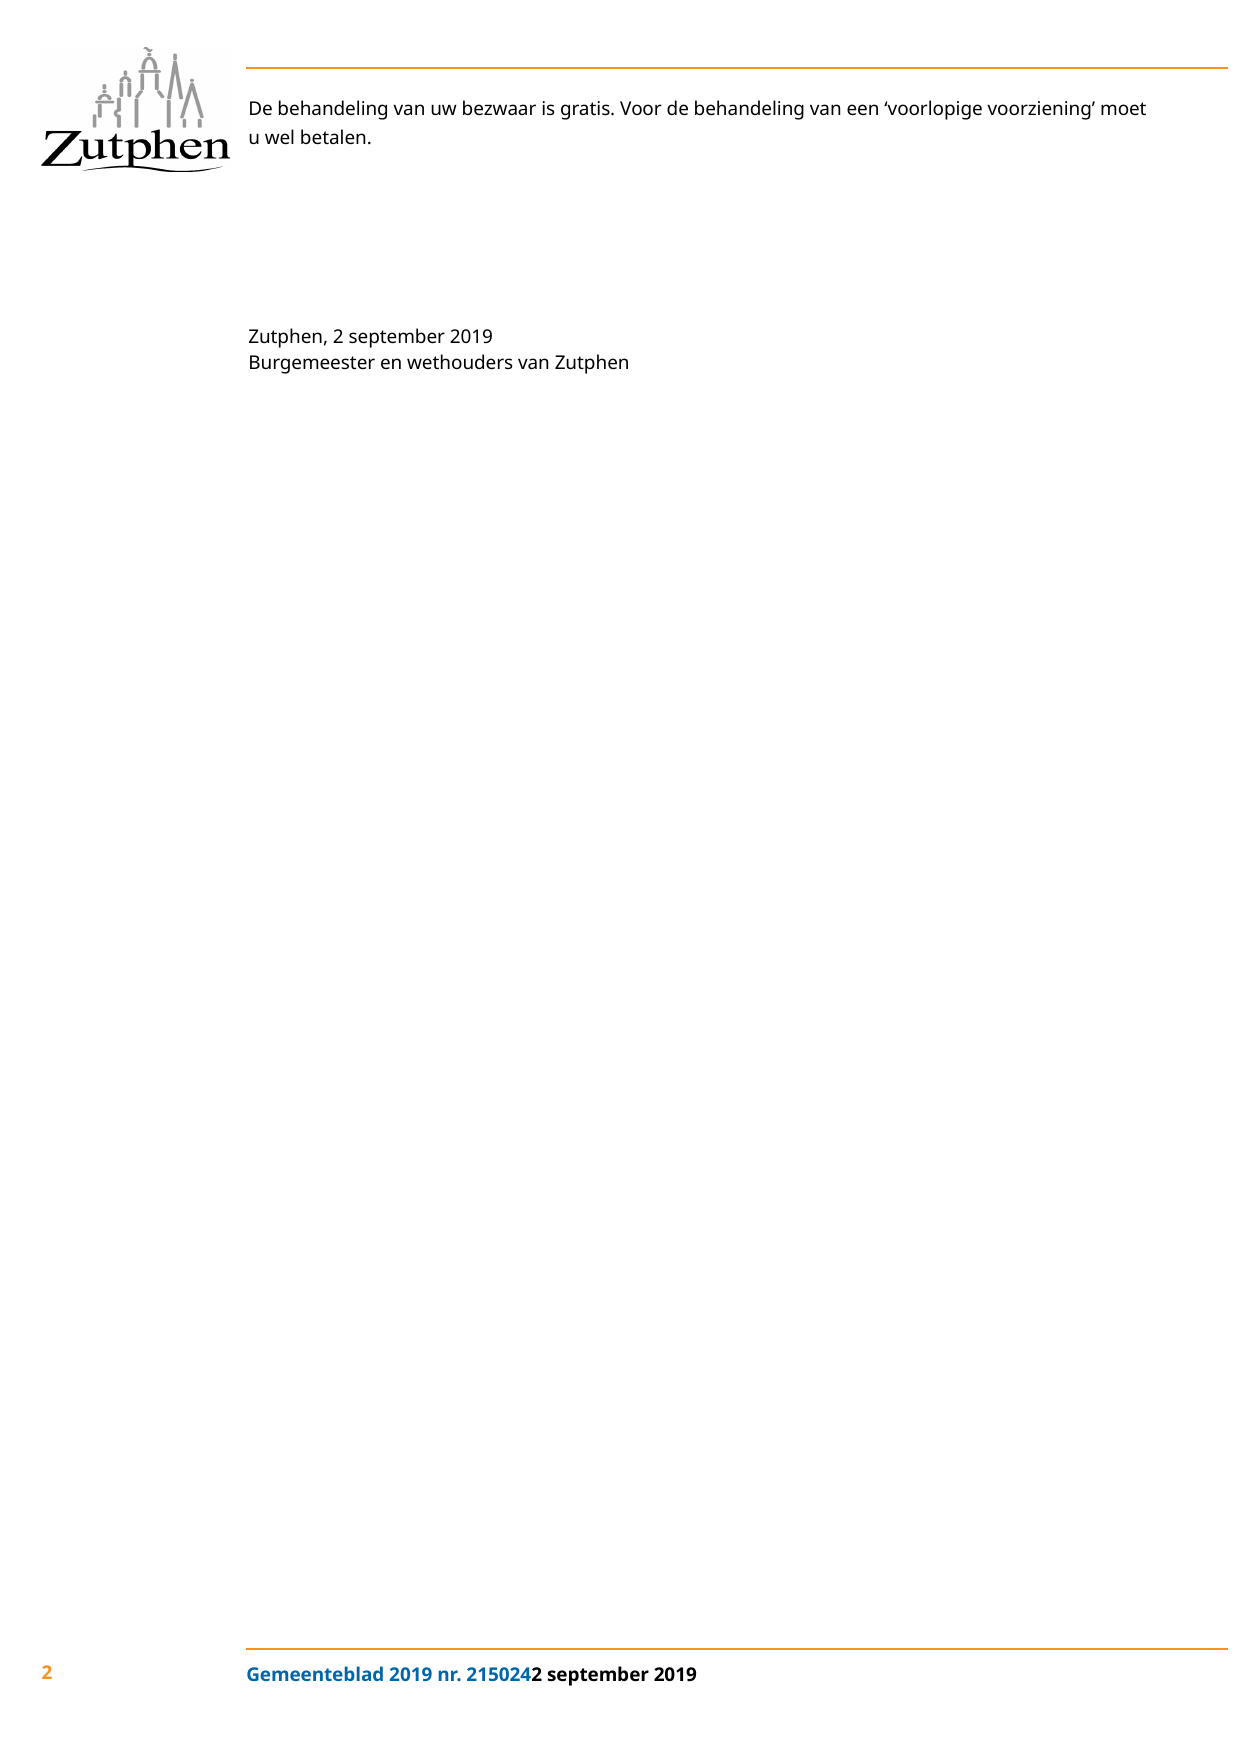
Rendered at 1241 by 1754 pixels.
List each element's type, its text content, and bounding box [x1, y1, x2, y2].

text Burgemeester en wethouders van Zutphen [248, 349, 1152, 375]
picture [41, 47, 231, 172]
text De behandeling van uw bezwaar is gratis. Voor de behandeling van een ‘voorlopige voorziening’ moet u wel betalen. [248, 95, 1152, 150]
text Zutphen, 2 september 2019 [248, 323, 1152, 349]
